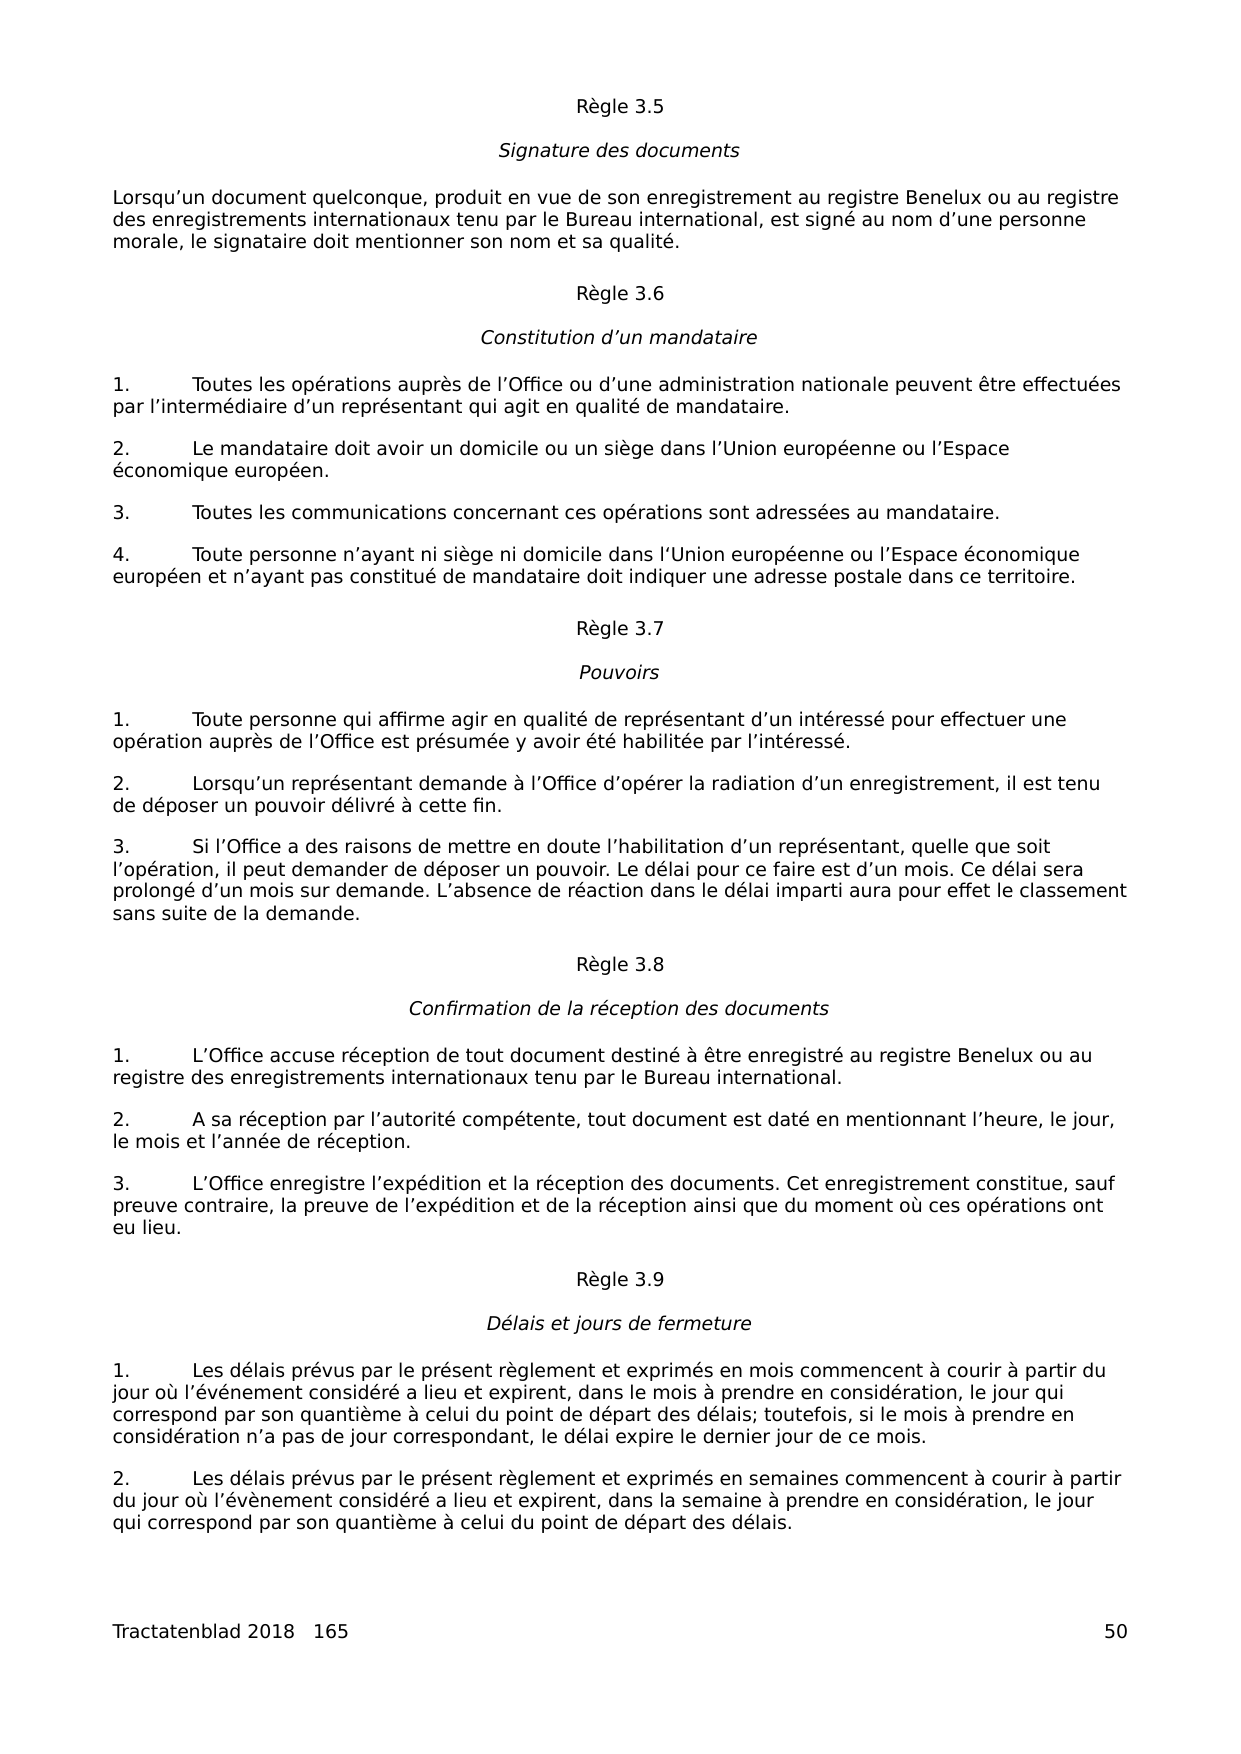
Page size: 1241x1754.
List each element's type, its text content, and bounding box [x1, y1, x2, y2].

text 3. Toutes les communications concernant ces opérations sont adressées au mandataire. [112, 502, 1128, 524]
text 1. Les délais prévus par le présent règlement et exprimés en mois commencent à courir à partir du jour où l’événement considéré a lieu et expirent, dans le mois à prendre en considération, le jour qui correspond par son quantième à celui du point de départ des délais; toutefois, si le mois à prendre en considération n’a pas de jour correspondant, le délai expire le dernier jour de ce mois. [112, 1360, 1128, 1448]
text 1. Toutes les opérations auprès de l’Office ou d’une administration nationale peuvent être effectuées par l’intermédiaire d’un représentant qui agit en qualité de mandataire. [112, 374, 1128, 418]
text 4. Toute personne n’ayant ni siège ni domicile dans l‘Union européenne ou l’Espace économique européen et n’ayant pas constitué de mandataire doit indiquer une adresse postale dans ce territoire. [112, 544, 1128, 588]
subtitle Règle 3.8 Confirmation de la réception des documents [112, 954, 1128, 1020]
subtitle Règle 3.9 Délais et jours de fermeture [112, 1269, 1128, 1335]
text 2. Les délais prévus par le présent règlement et exprimés en semaines commencent à courir à partir du jour où l’évènement considéré a lieu et expirent, dans la semaine à prendre en considération, le jour qui correspond par son quantième à celui du point de départ des délais. [112, 1468, 1128, 1534]
text Lorsqu’un document quelconque, produit en vue de son enregistrement au registre Benelux ou au registre des enregistrements internationaux tenu par le Bureau international, est signé au nom d’une personne morale, le signataire doit mentionner son nom et sa qualité. [112, 187, 1128, 253]
subtitle Règle 3.7 Pouvoirs [112, 618, 1128, 683]
text 3. Si l’Office a des raisons de mettre en doute l’habilitation d’un représentant, quelle que soit l’opération, il peut demander de déposer un pouvoir. Le délai pour ce faire est d’un mois. Ce délai sera prolongé d’un mois sur demande. L’absence de réaction dans le délai imparti aura pour effet le classement sans suite de la demande. [112, 836, 1128, 924]
subtitle Règle 3.5 Signature des documents [112, 96, 1128, 162]
text 2. A sa réception par l’autorité compétente, tout document est daté en mentionnant l’heure, le jour, le mois et l’année de réception. [112, 1109, 1128, 1153]
text 3. L’Office enregistre l’expédition et la réception des documents. Cet enregistrement constitue, sauf preuve contraire, la preuve de l’expédition et de la réception ainsi que du moment où ces opérations ont eu lieu. [112, 1173, 1128, 1239]
subtitle Règle 3.6 Constitution d’un mandataire [112, 283, 1128, 349]
text 2. Le mandataire doit avoir un domicile ou un siège dans l’Union européenne ou l’Espace économique européen. [112, 438, 1128, 482]
text 1. Toute personne qui affirme agir en qualité de représentant d’un intéressé pour effectuer une opération auprès de l’Office est présumée y avoir été habilitée par l’intéressé. [112, 708, 1128, 752]
text 2. Lorsqu’un représentant demande à l’Office d’opérer la radiation d’un enregistrement, il est tenu de déposer un pouvoir délivré à cette fin. [112, 772, 1128, 816]
text 1. L’Office accuse réception de tout document destiné à être enregistré au registre Benelux ou au registre des enregistrements internationaux tenu par le Bureau international. [112, 1045, 1128, 1089]
